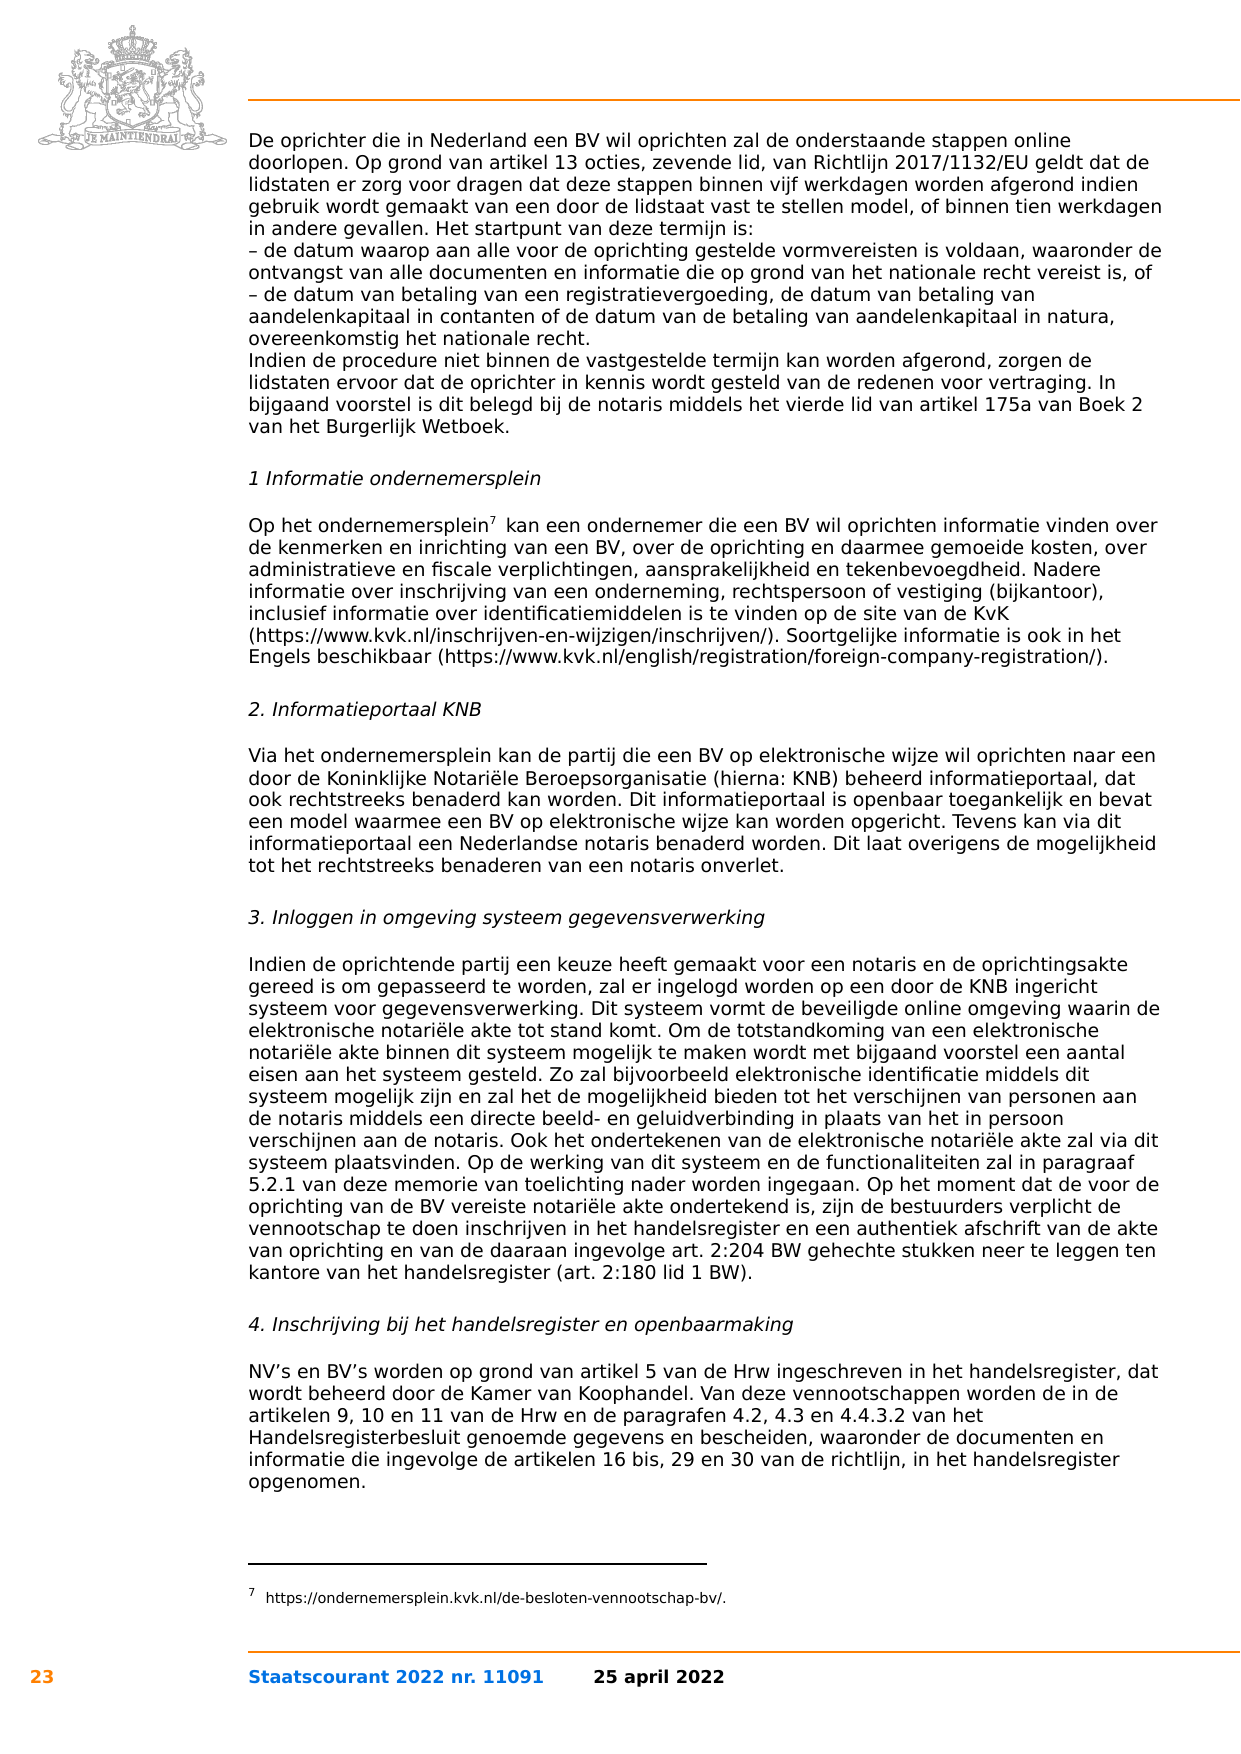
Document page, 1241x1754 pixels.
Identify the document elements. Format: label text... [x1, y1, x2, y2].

picture [38, 25, 227, 150]
text – de datum waarop aan alle voor de oprichting gestelde vormvereisten is voldaan, waaronder de ontvangst van alle documenten en informatie die op grond van het nationale recht vereist is, of [248, 240, 1163, 284]
text De oprichter die in Nederland een BV wil oprichten zal de onderstaande stappen online doorlopen. Op grond van artikel 13 octies, zevende lid, van Richtlijn 2017/1132/EU geldt dat de lidstaten er zorg voor dragen dat deze stappen binnen vijf werkdagen worden afgerond indien gebruik wordt gemaakt van een door de lidstaat vast te stellen model, of binnen tien werkdagen in andere gevallen. Het startpunt van deze termijn is: [248, 130, 1163, 240]
text https://ondernemersplein.kvk.nl/de-besloten-vennootschap-bv/. [248, 1586, 1163, 1608]
text NV’s en BV’s worden op grond van artikel 5 van de Hrw ingeschreven in het handelsregister, dat wordt beheerd door de Kamer van Koophandel. Van deze vennootschappen worden de in de artikelen 9, 10 en 11 van de Hrw en de paragrafen 4.2, 4.3 en 4.4.3.2 van het Handelsregisterbesluit genoemde gegevens en bescheiden, waaronder de documenten en informatie die ingevolge de artikelen 16 bis, 29 en 30 van de richtlijn, in het handelsregister opgenomen. [248, 1361, 1163, 1493]
text – de datum van betaling van een registratievergoeding, de datum van betaling van aandelenkapitaal in contanten of de datum van de betaling van aandelenkapitaal in natura, overeenkomstig het nationale recht. [248, 284, 1163, 350]
text Op het ondernemersplein kan een ondernemer die een BV wil oprichten informatie vinden over de kenmerken en inrichting van een BV, over de oprichting en daarmee gemoeide kosten, over administratieve en fiscale verplichtingen, aansprakelijkheid en tekenbevoegdheid. Nadere informatie over inschrijving van een onderneming, rechtspersoon of vestiging (bijkantoor), inclusief informatie over identificatiemiddelen is te vinden op de site van de KvK (https://www.kvk.nl/inschrijven-en-wijzigen/inschrijven/). Soortgelijke informatie is ook in het Engels beschikbaar (https://www.kvk.nl/english/registration/foreign-company-registration/). [248, 514, 1163, 668]
subtitle 2. Informatieportaal KNB [248, 698, 1163, 720]
subtitle 3. Inloggen in omgeving systeem gegevensverwerking [248, 907, 1163, 929]
text Indien de procedure niet binnen de vastgestelde termijn kan worden afgerond, zorgen de lidstaten ervoor dat de oprichter in kennis wordt gesteld van de redenen voor vertraging. In bijgaand voorstel is dit belegd bij de notaris middels het vierde lid van artikel 175a van Boek 2 van het Burgerlijk Wetboek. [248, 350, 1163, 438]
text Via het ondernemersplein kan de partij die een BV op elektronische wijze wil oprichten naar een door de Koninklijke Notariële Beroepsorganisatie (hierna: KNB) beheerd informatieportaal, dat ook rechtstreeks benaderd kan worden. Dit informatieportaal is openbaar toegankelijk en bevat een model waarmee een BV op elektronische wijze kan worden opgericht. Tevens kan via dit informatieportaal een Nederlandse notaris benaderd worden. Dit laat overigens de mogelijkheid tot het rechtstreeks benaderen van een notaris onverlet. [248, 745, 1163, 877]
subtitle 1 Informatie ondernemersplein [248, 468, 1163, 489]
subtitle 4. Inschrijving bij het handelsregister en openbaarmaking [248, 1314, 1163, 1336]
text Indien de oprichtende partij een keuze heeft gemaakt voor een notaris en de oprichtingsakte gereed is om gepasseerd te worden, zal er ingelogd worden op een door de KNB ingericht systeem voor gegevensverwerking. Dit systeem vormt de beveiligde online omgeving waarin de elektronische notariële akte tot stand komt. Om de totstandkoming van een elektronische notariële akte binnen dit systeem mogelijk te maken wordt met bijgaand voorstel een aantal eisen aan het systeem gesteld. Zo zal bijvoorbeeld elektronische identificatie middels dit systeem mogelijk zijn en zal het de mogelijkheid bieden tot het verschijnen van personen aan de notaris middels een directe beeld- en geluidverbinding in plaats van het in persoon verschijnen aan de notaris. Ook het ondertekenen van de elektronische notariële akte zal via dit systeem plaatsvinden. Op de werking van dit systeem en de functionaliteiten zal in paragraaf 5.2.1 van deze memorie van toelichting nader worden ingegaan. Op het moment dat de voor de oprichting van de BV vereiste notariële akte ondertekend is, zijn de bestuurders verplicht de vennootschap te doen inschrijven in het handelsregister en een authentiek afschrift van de akte van oprichting en van de daaraan ingevolge art. 2:204 BW gehechte stukken neer te leggen ten kantore van het handelsregister (art. 2:180 lid 1 BW). [248, 954, 1163, 1284]
